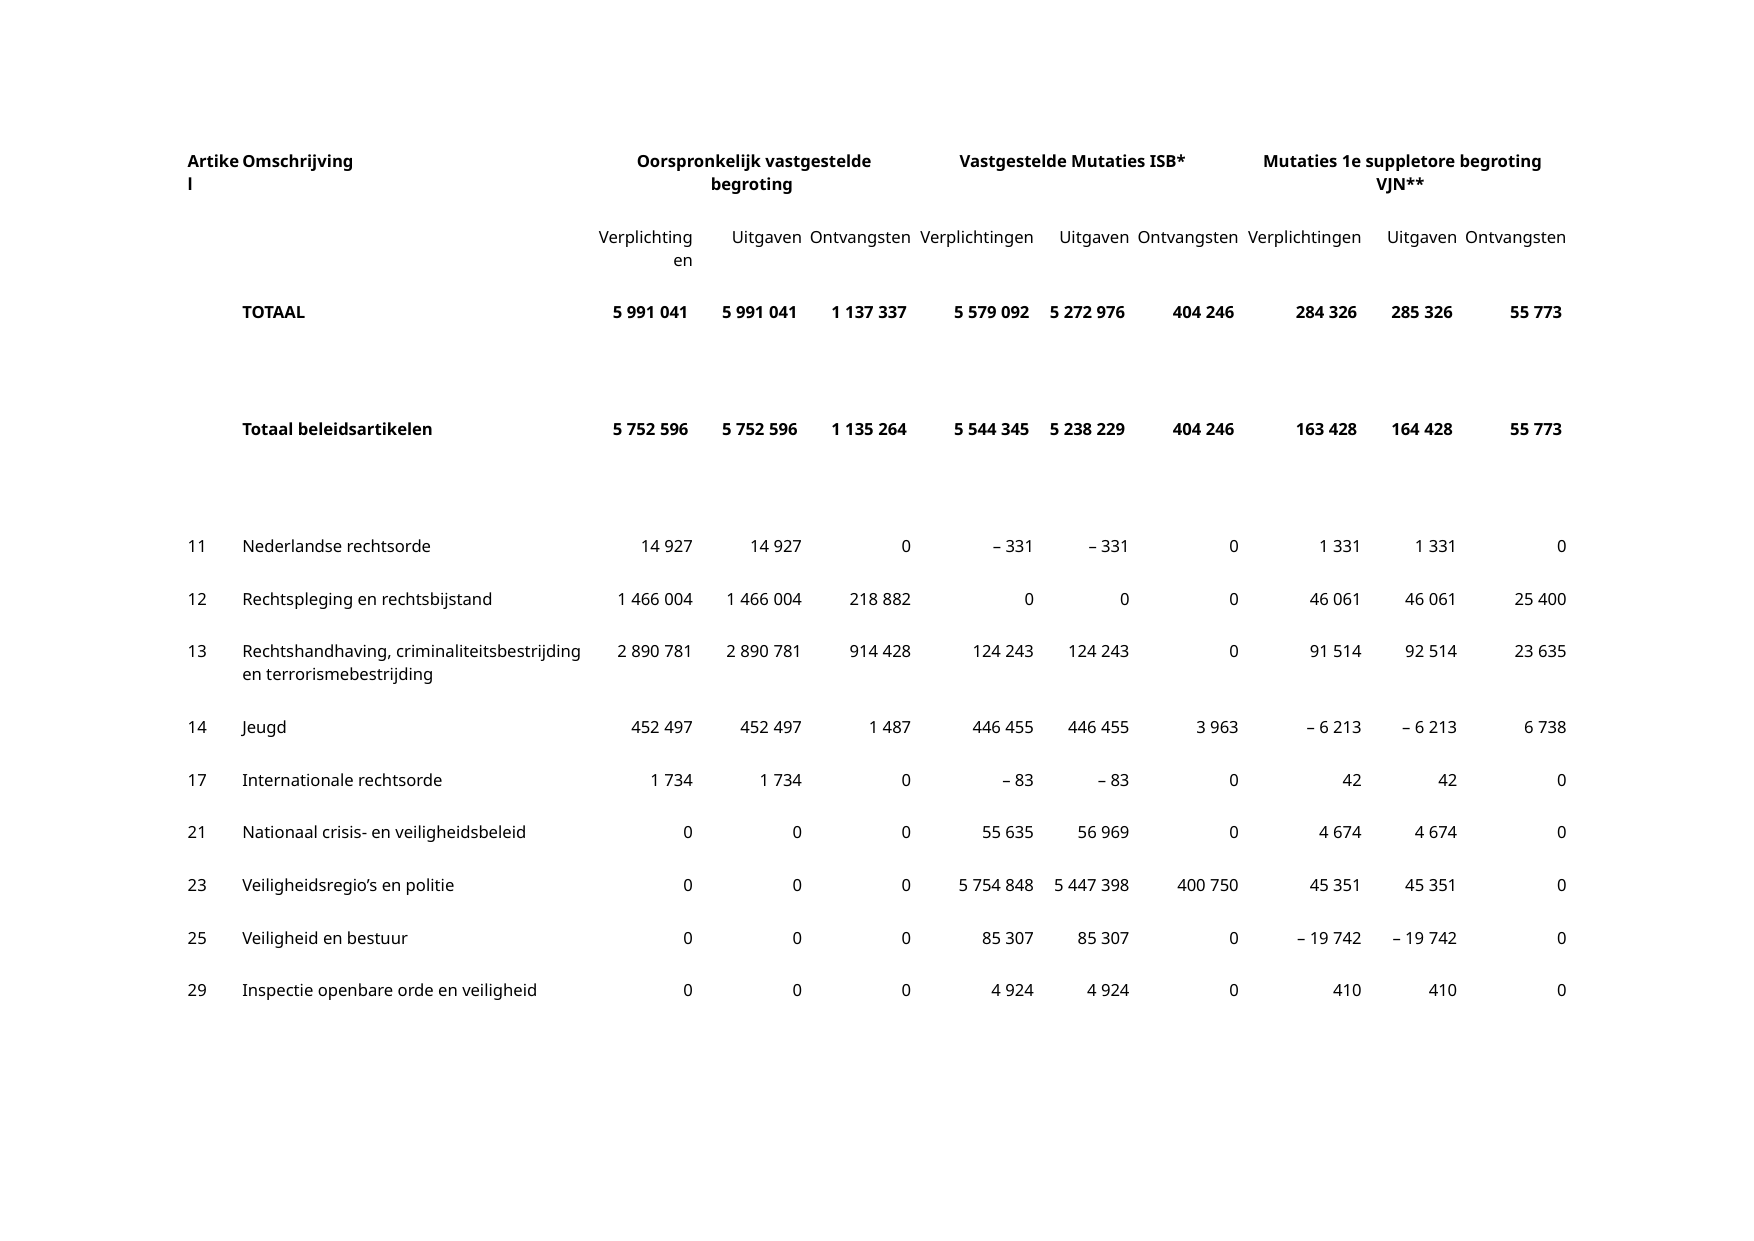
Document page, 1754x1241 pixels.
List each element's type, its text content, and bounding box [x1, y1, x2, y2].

table_cell Internationale rechtsorde [242, 768, 597, 821]
table_cell Uitgaven [1361, 225, 1457, 301]
table_cell 163 428 [1239, 418, 1361, 476]
table_cell 1 734 [597, 768, 693, 821]
table_cell 42 [1239, 768, 1361, 821]
table_cell – 331 [1034, 535, 1129, 587]
table_cell – 19 742 [1239, 926, 1361, 979]
table_cell [1034, 1032, 1129, 1090]
table_cell 0 [597, 979, 693, 1032]
table_cell 1 137 337 [802, 301, 911, 359]
table_header Oorspronkelijk vastgestelde begroting [597, 150, 911, 225]
table_cell 410 [1361, 979, 1457, 1032]
table_cell 0 [1129, 535, 1238, 587]
table_cell 2 890 781 [597, 640, 693, 715]
table_cell [597, 359, 693, 418]
table_cell [1129, 1032, 1238, 1090]
table_cell 218 882 [802, 587, 911, 640]
table_cell 21 [188, 821, 242, 873]
table_cell 0 [802, 535, 911, 587]
table_cell Ontvangsten [1457, 225, 1566, 301]
table_cell [1239, 1032, 1361, 1090]
table_cell 446 455 [911, 715, 1034, 768]
table_cell 12 [188, 587, 242, 640]
table_cell [911, 476, 1034, 534]
table_cell 914 428 [802, 640, 911, 715]
table_cell 23 635 [1457, 640, 1566, 715]
table_cell [188, 1032, 242, 1090]
table_cell 1 466 004 [597, 587, 693, 640]
table_cell [188, 359, 242, 418]
table_cell 5 754 848 [911, 874, 1034, 926]
table_cell – 331 [911, 535, 1034, 587]
table_cell 5 579 092 [911, 301, 1034, 359]
table_cell [1034, 476, 1129, 534]
table_cell 14 927 [693, 535, 802, 587]
table_cell – 19 742 [1361, 926, 1457, 979]
table_cell 1 487 [802, 715, 911, 768]
table_cell [188, 476, 242, 534]
table_cell 1 734 [693, 768, 802, 821]
table_cell [1457, 476, 1566, 534]
table_cell 0 [597, 926, 693, 979]
table_cell 5 752 596 [597, 418, 693, 476]
table_cell – 83 [1034, 768, 1129, 821]
table_cell 5 752 596 [693, 418, 802, 476]
table_cell 1 331 [1239, 535, 1361, 587]
table_cell 0 [1129, 821, 1238, 873]
table_cell 0 [802, 979, 911, 1032]
table_cell 56 969 [1034, 821, 1129, 873]
table_cell [1239, 359, 1361, 418]
table_cell [911, 1032, 1034, 1090]
table_cell Inspectie openbare orde en veiligheid [242, 979, 597, 1032]
table_cell 284 326 [1239, 301, 1361, 359]
table_cell Uitgaven [1034, 225, 1129, 301]
table_cell Totaal beleidsartikelen [242, 418, 597, 476]
table_cell 0 [1129, 926, 1238, 979]
table_cell Verplichtingen [1239, 225, 1361, 301]
table_cell 452 497 [597, 715, 693, 768]
table_cell [802, 476, 911, 534]
table_cell 45 351 [1239, 874, 1361, 926]
table_cell 452 497 [693, 715, 802, 768]
table_cell 5 991 041 [693, 301, 802, 359]
table_cell 5 991 041 [597, 301, 693, 359]
table_cell 45 351 [1361, 874, 1457, 926]
table_cell 2 890 781 [693, 640, 802, 715]
table_cell [597, 1032, 693, 1090]
table_cell [242, 359, 597, 418]
table_cell 0 [802, 821, 911, 873]
table_cell 6 738 [1457, 715, 1566, 768]
table_cell 124 243 [911, 640, 1034, 715]
table_header Artikel [188, 150, 242, 225]
table_cell 4 924 [1034, 979, 1129, 1032]
table_cell 0 [1457, 535, 1566, 587]
table_cell 1 466 004 [693, 587, 802, 640]
table_cell 0 [693, 979, 802, 1032]
table_cell 164 428 [1361, 418, 1457, 476]
table_cell [802, 1032, 911, 1090]
table_cell 25 400 [1457, 587, 1566, 640]
table_cell 23 [188, 874, 242, 926]
table_cell Veiligheidsregio’s en politie [242, 874, 597, 926]
table_cell 0 [693, 874, 802, 926]
table_cell 0 [802, 874, 911, 926]
table_cell – 83 [911, 768, 1034, 821]
table_cell 0 [1129, 979, 1238, 1032]
table_cell [1457, 359, 1566, 418]
table_cell 42 [1361, 768, 1457, 821]
table_cell Rechtshandhaving, criminaliteitsbestrijding en terrorismebestrijding [242, 640, 597, 715]
table_cell 11 [188, 535, 242, 587]
table_cell [1239, 476, 1361, 534]
table_cell [1457, 1032, 1566, 1090]
table_cell [693, 1032, 802, 1090]
table_cell 5 447 398 [1034, 874, 1129, 926]
table_cell [188, 301, 242, 359]
table_cell [1129, 359, 1238, 418]
table_cell Nederlandse rechtsorde [242, 535, 597, 587]
table_cell 3 963 [1129, 715, 1238, 768]
table_cell – 6 213 [1239, 715, 1361, 768]
table_cell Uitgaven [693, 225, 802, 301]
table_cell [911, 359, 1034, 418]
table_cell 5 544 345 [911, 418, 1034, 476]
table_cell [188, 225, 242, 301]
table_cell Verplichtingen [597, 225, 693, 301]
table_cell 5 238 229 [1034, 418, 1129, 476]
table_cell [242, 476, 597, 534]
table_cell 410 [1239, 979, 1361, 1032]
table_cell 285 326 [1361, 301, 1457, 359]
table_cell Veiligheid en bestuur [242, 926, 597, 979]
table_cell 55 773 [1457, 418, 1566, 476]
table_cell 0 [1457, 874, 1566, 926]
table_cell [188, 418, 242, 476]
table_cell 404 246 [1129, 418, 1238, 476]
table_cell [1361, 359, 1457, 418]
table_cell 46 061 [1239, 587, 1361, 640]
table_cell 0 [1129, 640, 1238, 715]
table_cell 29 [188, 979, 242, 1032]
table_cell [1129, 476, 1238, 534]
table_cell [1034, 359, 1129, 418]
table_cell Rechtspleging en rechtsbijstand [242, 587, 597, 640]
table_cell 91 514 [1239, 640, 1361, 715]
table_header Omschrijving [242, 150, 597, 225]
table_header Mutaties 1e suppletore begroting VJN** [1239, 150, 1566, 225]
table_cell 85 307 [1034, 926, 1129, 979]
table_cell 4 674 [1361, 821, 1457, 873]
table_cell 400 750 [1129, 874, 1238, 926]
table_cell 4 924 [911, 979, 1034, 1032]
table_cell 0 [693, 821, 802, 873]
table_cell [242, 225, 597, 301]
table_cell 13 [188, 640, 242, 715]
table_cell 1 135 264 [802, 418, 911, 476]
table_cell 14 [188, 715, 242, 768]
table_cell 4 674 [1239, 821, 1361, 873]
table_cell 0 [1457, 926, 1566, 979]
table_cell 404 246 [1129, 301, 1238, 359]
table_cell 1 331 [1361, 535, 1457, 587]
table_cell 0 [802, 926, 911, 979]
table_cell 14 927 [597, 535, 693, 587]
table_cell [1361, 476, 1457, 534]
table_cell 124 243 [1034, 640, 1129, 715]
table_cell 0 [802, 768, 911, 821]
table_cell Nationaal crisis- en veiligheidsbeleid [242, 821, 597, 873]
table_cell 446 455 [1034, 715, 1129, 768]
table_cell 46 061 [1361, 587, 1457, 640]
table_cell – 6 213 [1361, 715, 1457, 768]
table_cell 0 [597, 874, 693, 926]
table_cell 0 [597, 821, 693, 873]
table_cell [802, 359, 911, 418]
table_cell 0 [1457, 821, 1566, 873]
table_cell 55 773 [1457, 301, 1566, 359]
table_cell 0 [1034, 587, 1129, 640]
table_cell 85 307 [911, 926, 1034, 979]
table_cell [693, 359, 802, 418]
table_cell 5 272 976 [1034, 301, 1129, 359]
table_cell Verplichtingen [911, 225, 1034, 301]
table_cell Ontvangsten [802, 225, 911, 301]
table_header Vastgestelde Mutaties ISB* [911, 150, 1238, 225]
table_cell [242, 1032, 597, 1090]
table_cell 0 [1457, 979, 1566, 1032]
table_cell 25 [188, 926, 242, 979]
table_cell 0 [911, 587, 1034, 640]
table_cell 0 [693, 926, 802, 979]
table_cell 0 [1457, 768, 1566, 821]
table_cell [597, 476, 693, 534]
table_cell 92 514 [1361, 640, 1457, 715]
table_cell [1361, 1032, 1457, 1090]
table_cell 0 [1129, 768, 1238, 821]
table_cell TOTAAL [242, 301, 597, 359]
table_cell Jeugd [242, 715, 597, 768]
table_cell 0 [1129, 587, 1238, 640]
table_cell 17 [188, 768, 242, 821]
table_cell Ontvangsten [1129, 225, 1238, 301]
table_cell 55 635 [911, 821, 1034, 873]
table_cell [693, 476, 802, 534]
